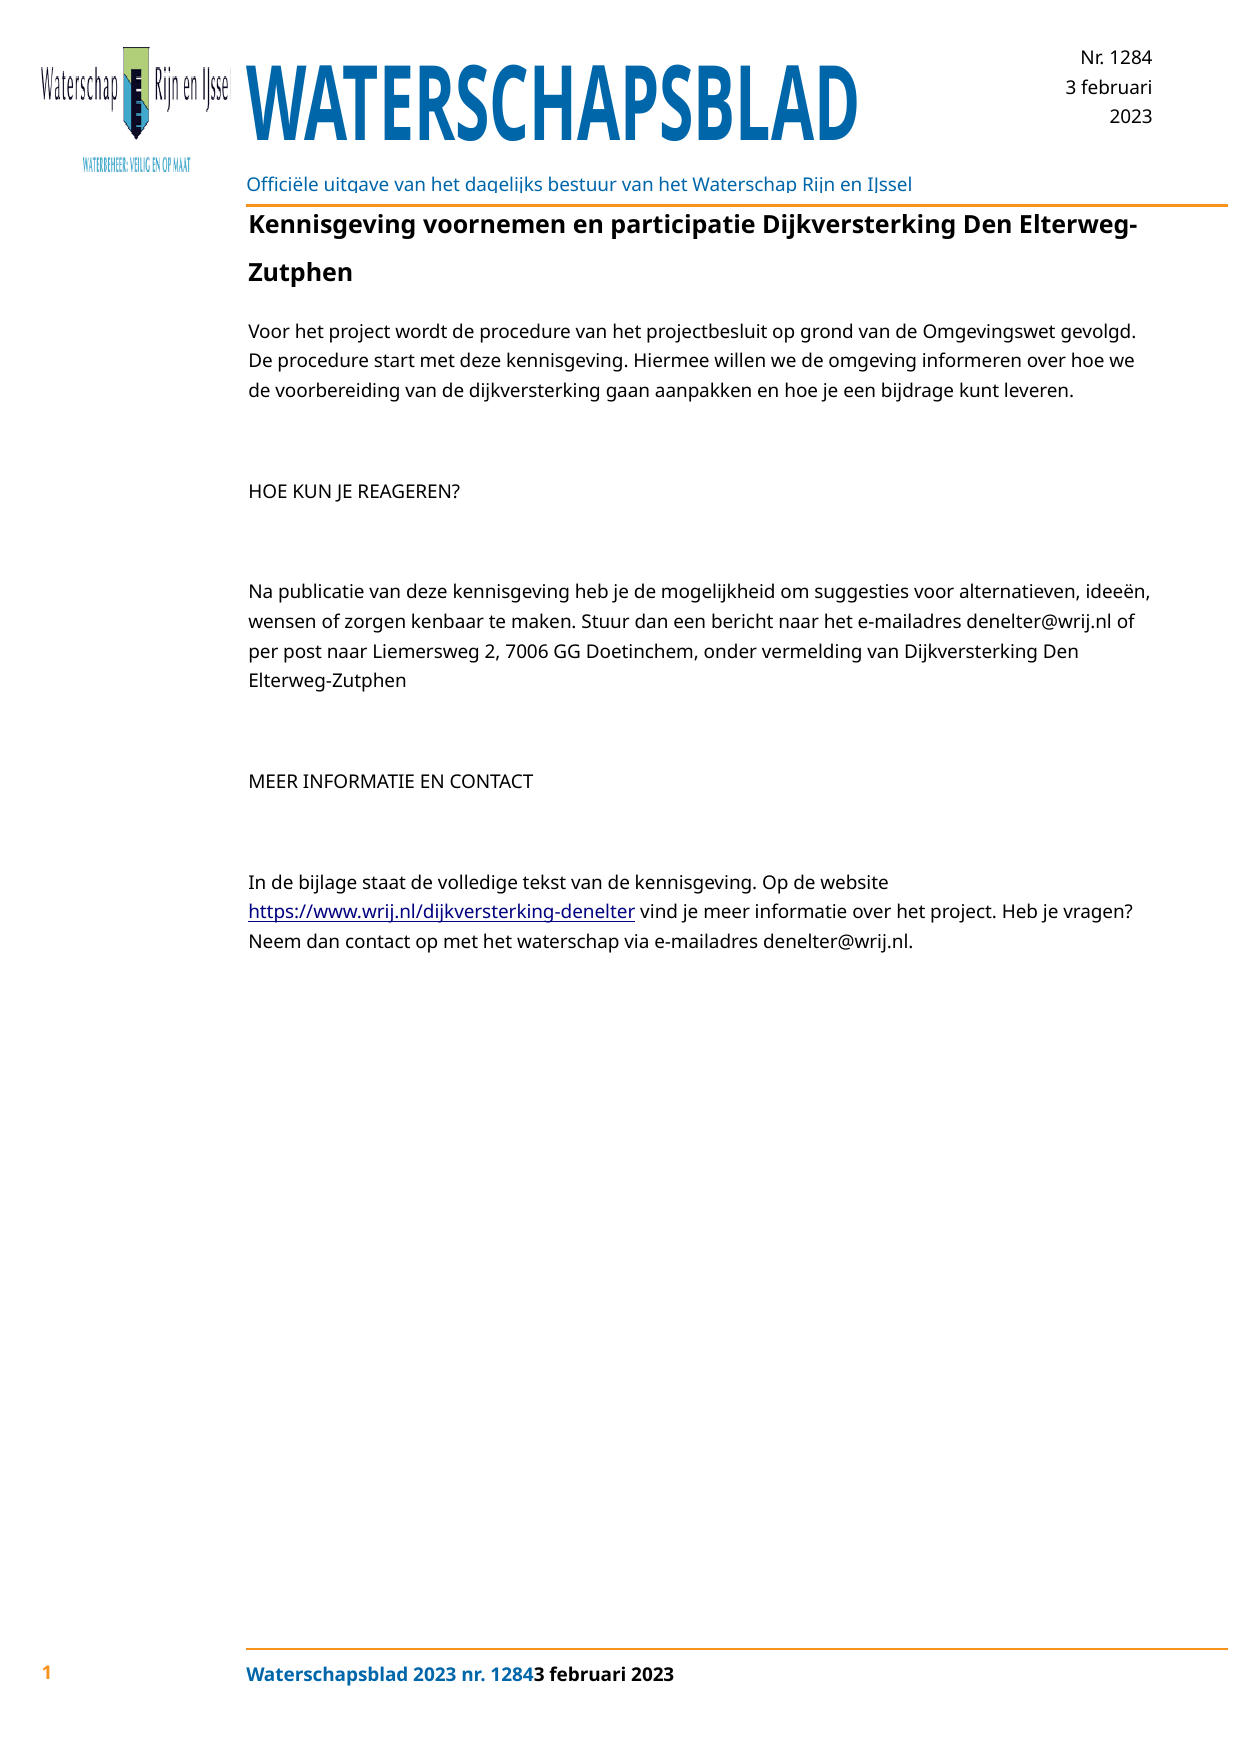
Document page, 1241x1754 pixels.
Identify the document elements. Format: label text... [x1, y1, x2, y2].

text Voor het project wordt de procedure van het projectbesluit op grond van de Omgevingswet gevolgd. De procedure start met deze kennisgeving. Hiermee willen we de omgeving informeren over hoe we de voorbereiding van de dijkversterking gaan aanpakken en hoe je een bijdrage kunt leveren. [248, 318, 1152, 403]
text Na publicatie van deze kennisgeving heb je de mogelijkheid om suggesties voor alternatieven, ideeën, wensen of zorgen kenbaar te maken. Stuur dan een bericht naar het e-mailadres denelter@wrij.nl of per post naar Liemersweg 2, 7006 GG Doetinchem, onder vermelding van Dijkversterking Den Elterweg-Zutphen [248, 579, 1152, 693]
text In de bijlage staat de volledige tekst van de kennisgeving. Op de website https://www.wrij.nl/dijkversterking-denelter vind je meer informatie over het project. Heb je vragen? Neem dan contact op met het waterschap via e-mailadres denelter@wrij.nl. [248, 869, 1152, 954]
text Kennisgeving voornemen en participatie Dijkversterking Den Elterweg-Zutphen [248, 207, 1152, 288]
picture [41, 47, 231, 172]
text MEER INFORMATIE EN CONTACT [248, 768, 1152, 794]
text HOE KUN JE REAGEREN? [248, 478, 1152, 504]
